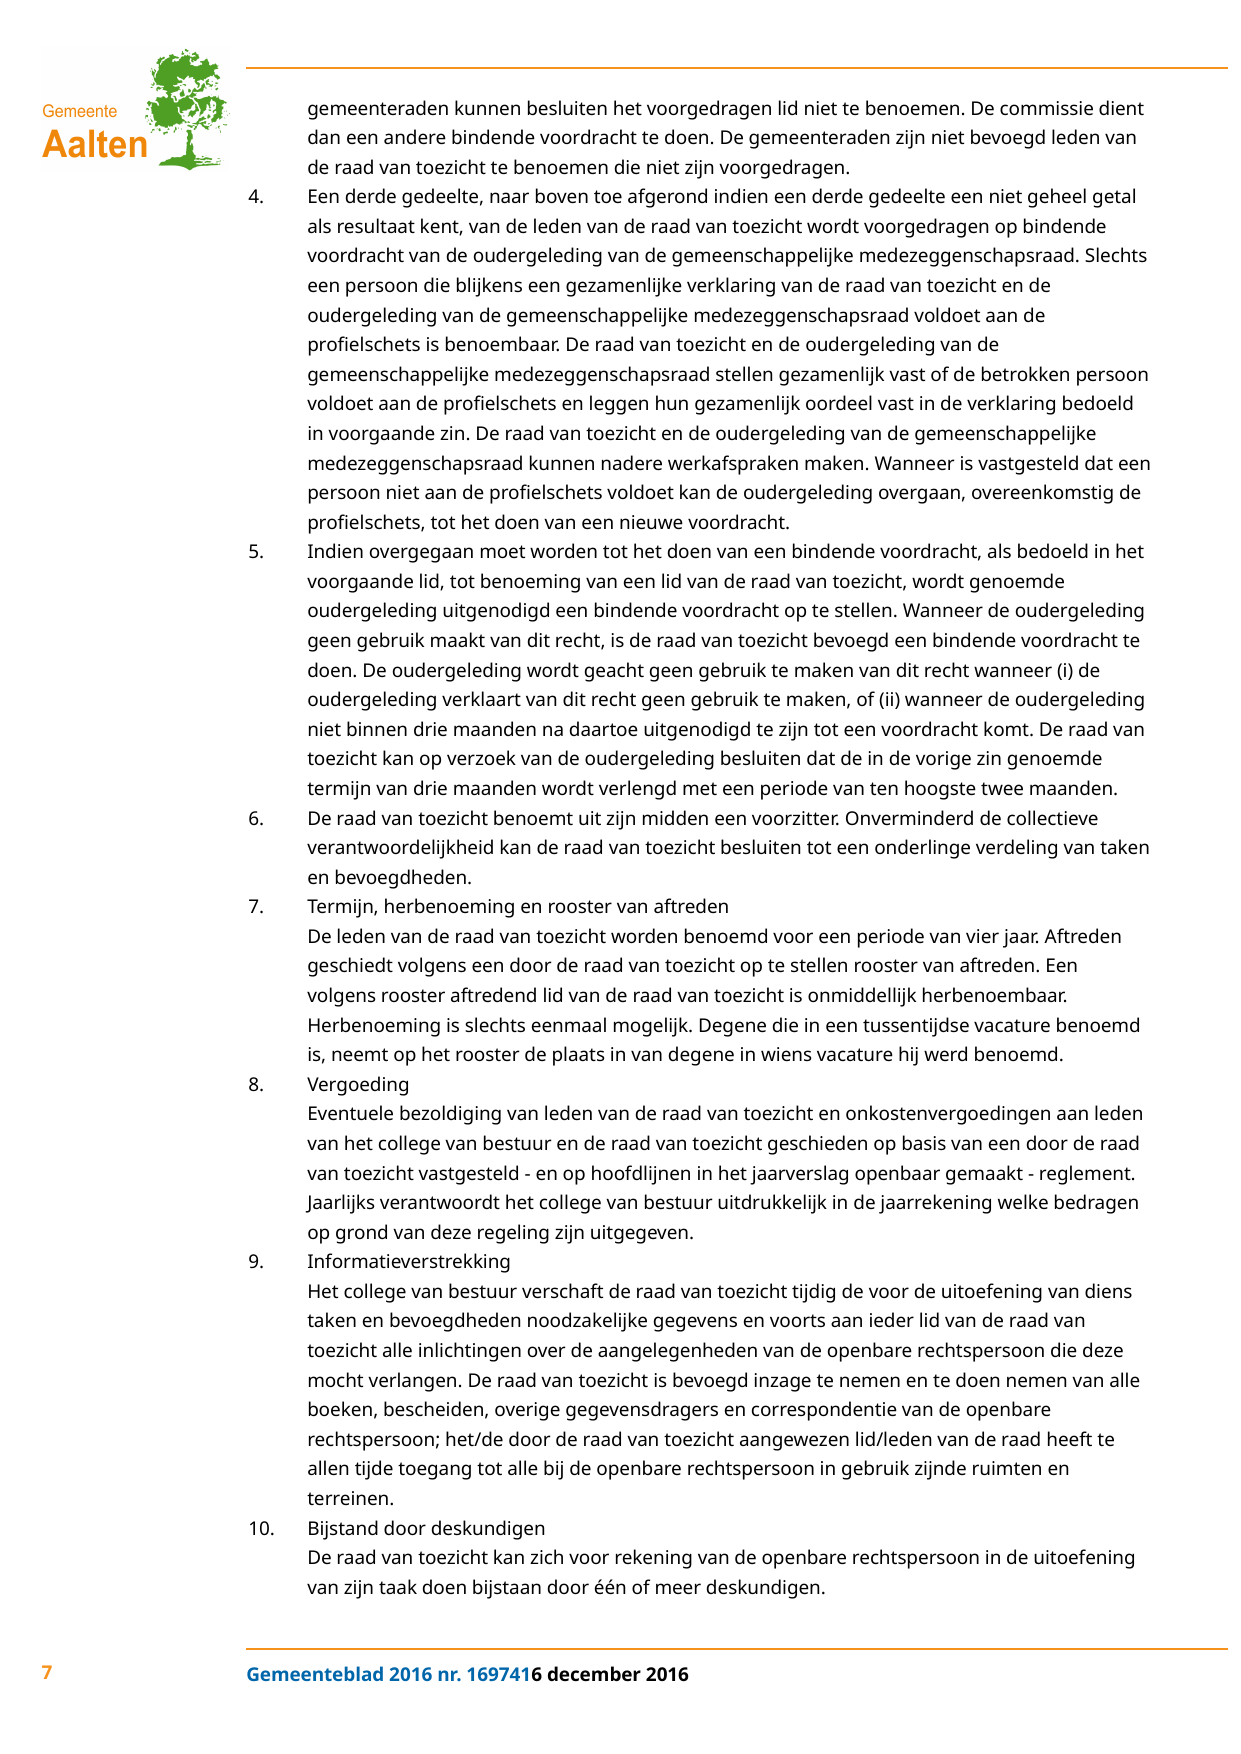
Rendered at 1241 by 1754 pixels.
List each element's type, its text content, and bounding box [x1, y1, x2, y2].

list Termijn, herbenoeming en rooster van aftreden [248, 893, 1152, 919]
list Een derde gedeelte, naar boven toe afgerond indien een derde gedeelte een niet geheel getal als resultaat kent, van de leden van de raad van toezicht wordt voorgedragen op bindende voordracht van de oudergeleding van de gemeenschappelijke medezeggenschapsraad. Slechts een persoon die blijkens een gezamenlijke verklaring van de raad van toezicht en de oudergeleding van de gemeenschappelijke medezeggenschapsraad voldoet aan de profielschets is benoembaar. De raad van toezicht en de oudergeleding van de gemeenschappelijke medezeggenschapsraad stellen gezamenlijk vast of de betrokken persoon voldoet aan de profielschets en leggen hun gezamenlijk oordeel vast in de verklaring bedoeld in voorgaande zin. De raad van toezicht en de oudergeleding van de gemeenschappelijke medezeggenschapsraad kunnen nadere werkafspraken maken. Wanneer is vastgesteld dat een persoon niet aan de profielschets voldoet kan de oudergeleding overgaan, overeenkomstig de profielschets, tot het doen van een nieuwe voordracht. [248, 183, 1152, 535]
list gemeenteraden kunnen besluiten het voorgedragen lid niet te benoemen. De commissie dient dan een andere bindende voordracht te doen. De gemeenteraden zijn niet bevoegd leden van de raad van toezicht te benoemen die niet zijn voorgedragen. [248, 95, 1152, 180]
picture [41, 47, 231, 172]
list Bijstand door deskundigen [248, 1515, 1152, 1541]
list De raad van toezicht benoemt uit zijn midden een voorzitter. Onverminderd de collectieve verantwoordelijkheid kan de raad van toezicht besluiten tot een onderlinge verdeling van taken en bevoegdheden. [248, 805, 1152, 890]
list Indien overgegaan moet worden tot het doen van een bindende voordracht, als bedoeld in het voorgaande lid, tot benoeming van een lid van de raad van toezicht, wordt genoemde oudergeleding uitgenodigd een bindende voordracht op te stellen. Wanneer de oudergeleding geen gebruik maakt van dit recht, is de raad van toezicht bevoegd een bindende voordracht te doen. De oudergeleding wordt geacht geen gebruik te maken van dit recht wanneer (i) de oudergeleding verklaart van dit recht geen gebruik te maken, of (ii) wanneer de oudergeleding niet binnen drie maanden na daartoe uitgenodigd te zijn tot een voordracht komt. De raad van toezicht kan op verzoek van de oudergeleding besluiten dat de in de vorige zin genoemde termijn van drie maanden wordt verlengd met een periode van ten hoogste twee maanden. [248, 538, 1152, 801]
list Vergoeding [248, 1071, 1152, 1097]
list Eventuele bezoldiging van leden van de raad van toezicht en onkostenvergoedingen aan leden van het college van bestuur en de raad van toezicht geschieden op basis van een door de raad van toezicht vastgesteld - en op hoofdlijnen in het jaarverslag openbaar gemaakt - reglement. Jaarlijks verantwoordt het college van bestuur uitdrukkelijk in de jaarrekening welke bedragen op grond van deze regeling zijn uitgegeven. [248, 1101, 1152, 1245]
list Het college van bestuur verschaft de raad van toezicht tijdig de voor de uitoefening van diens taken en bevoegdheden noodzakelijke gegevens en voorts aan ieder lid van de raad van toezicht alle inlichtingen over de aangelegenheden van de openbare rechtspersoon die deze mocht verlangen. De raad van toezicht is bevoegd inzage te nemen en te doen nemen van alle boeken, bescheiden, overige gegevensdragers en correspondentie van de openbare rechtspersoon; het/de door de raad van toezicht aangewezen lid/leden van de raad heeft te allen tijde toegang tot alle bij de openbare rechtspersoon in gebruik zijnde ruimten en terreinen. [248, 1278, 1152, 1511]
list De raad van toezicht kan zich voor rekening van de openbare rechtspersoon in de uitoefening van zijn taak doen bijstaan door één of meer deskundigen. [248, 1544, 1152, 1600]
list De leden van de raad van toezicht worden benoemd voor een periode van vier jaar. Aftreden geschiedt volgens een door de raad van toezicht op te stellen rooster van aftreden. Een volgens rooster aftredend lid van de raad van toezicht is onmiddellijk herbenoembaar. Herbenoeming is slechts eenmaal mogelijk. Degene die in een tussentijdse vacature benoemd is, neemt op het rooster de plaats in van degene in wiens vacature hij werd benoemd. [248, 923, 1152, 1067]
list Informatieverstrekking [248, 1248, 1152, 1274]
